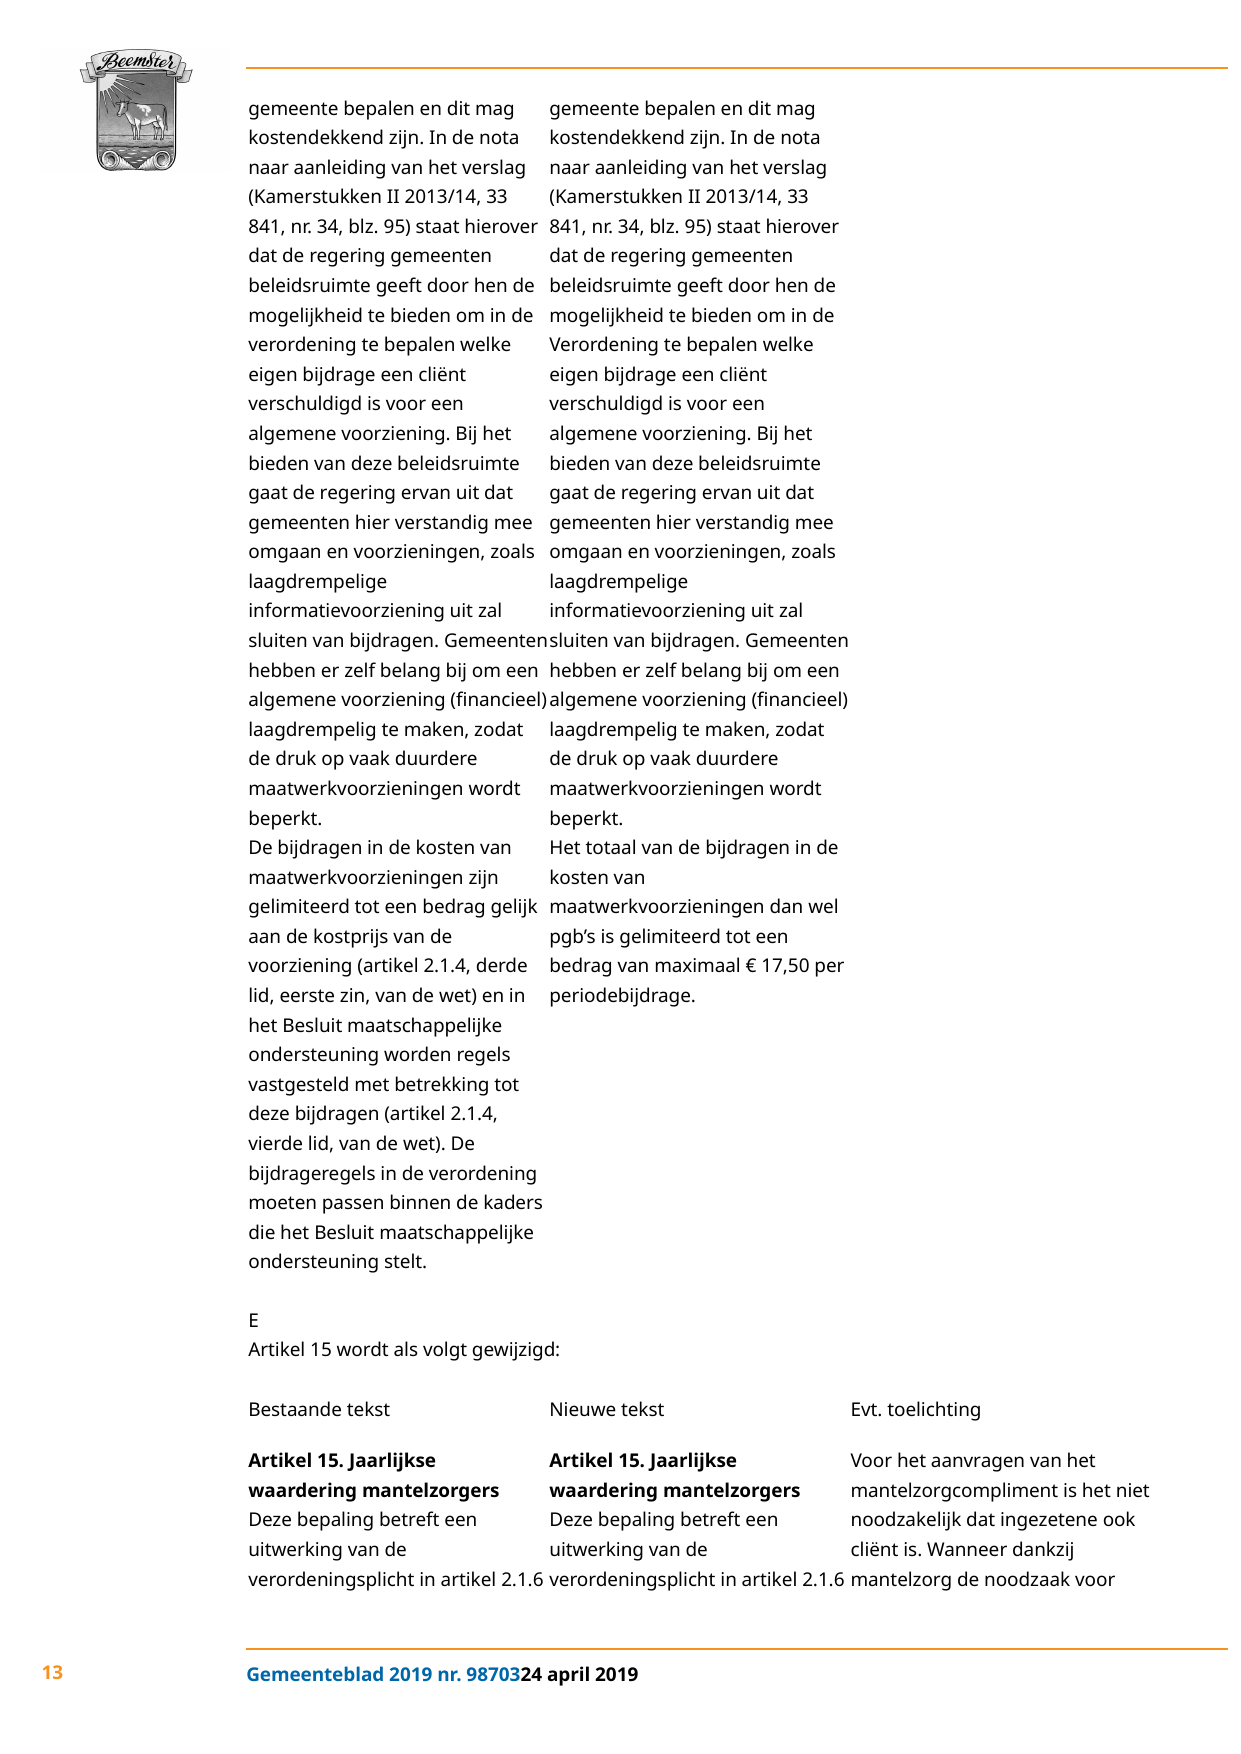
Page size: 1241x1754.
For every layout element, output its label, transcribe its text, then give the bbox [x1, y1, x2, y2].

table_header Bestaande tekst [248, 1396, 549, 1422]
table_header Artikel 15. Jaarlijkse waardering mantelzorgers Deze bepaling betreft een uitwerking van de verordeningsplicht in artikel 2.1.6 [549, 1448, 850, 1591]
text Artikel 15 wordt als volgt gewijzigd: [248, 1337, 1152, 1362]
table_header Artikel 15. Jaarlijkse waardering mantelzorgers Deze bepaling betreft een uitwerking van de verordeningsplicht in artikel 2.1.6 [248, 1448, 549, 1591]
table_header gemeente bepalen en dit mag kostendekkend zijn. In de nota naar aanleiding van het verslag (Kamerstukken II 2013/14, 33 841, nr. 34, blz. 95) staat hierover dat de regering gemeenten beleidsruimte geeft door hen de mogelijkheid te bieden om in de verordening te bepalen welke eigen bijdrage een cliënt verschuldigd is voor een algemene voorziening. Bij het bieden van deze beleidsruimte gaat de regering ervan uit dat gemeenten hier verstandig mee omgaan en voorzieningen, zoals laagdrempelige informatievoorziening uit zal sluiten van bijdragen. Gemeenten hebben er zelf belang bij om een algemene voorziening (financieel) laagdrempelig te maken, zodat de druk op vaak duurdere maatwerkvoorzieningen wordt beperkt. De bijdragen in de kosten van maatwerkvoorzieningen zijn gelimiteerd tot een bedrag gelijk aan de kostprijs van de voorziening (artikel 2.1.4, derde lid, eerste zin, van de wet) en in het Besluit maatschappelijke ondersteuning worden regels vastgesteld met betrekking tot deze bijdragen (artikel 2.1.4, vierde lid, van de wet). De bijdrageregels in de verordening moeten passen binnen de kaders die het Besluit maatschappelijke ondersteuning stelt. [248, 95, 549, 1274]
table_header [850, 95, 1152, 1274]
table_header Voor het aanvragen van het mantelzorgcompliment is het niet noodzakelijk dat ingezetene ook cliënt is. Wanneer dankzij mantelzorg de noodzaak voor [850, 1448, 1152, 1591]
table_header Nieuwe tekst [549, 1396, 850, 1422]
table_cell [248, 1422, 549, 1447]
picture [41, 47, 231, 172]
table_header Evt. toelichting [850, 1396, 1152, 1422]
table_header gemeente bepalen en dit mag kostendekkend zijn. In de nota naar aanleiding van het verslag (Kamerstukken II 2013/14, 33 841, nr. 34, blz. 95) staat hierover dat de regering gemeenten beleidsruimte geeft door hen de mogelijkheid te bieden om in de Verordening te bepalen welke eigen bijdrage een cliënt verschuldigd is voor een algemene voorziening. Bij het bieden van deze beleidsruimte gaat de regering ervan uit dat gemeenten hier verstandig mee omgaan en voorzieningen, zoals laagdrempelige informatievoorziening uit zal sluiten van bijdragen. Gemeenten hebben er zelf belang bij om een algemene voorziening (financieel) laagdrempelig te maken, zodat de druk op vaak duurdere maatwerkvoorzieningen wordt beperkt. Het totaal van de bijdragen in de kosten van maatwerkvoorzieningen dan wel pgb’s is gelimiteerd tot een bedrag van maximaal € 17,50 per periodebijdrage. [549, 95, 850, 1274]
text E [248, 1307, 1152, 1333]
